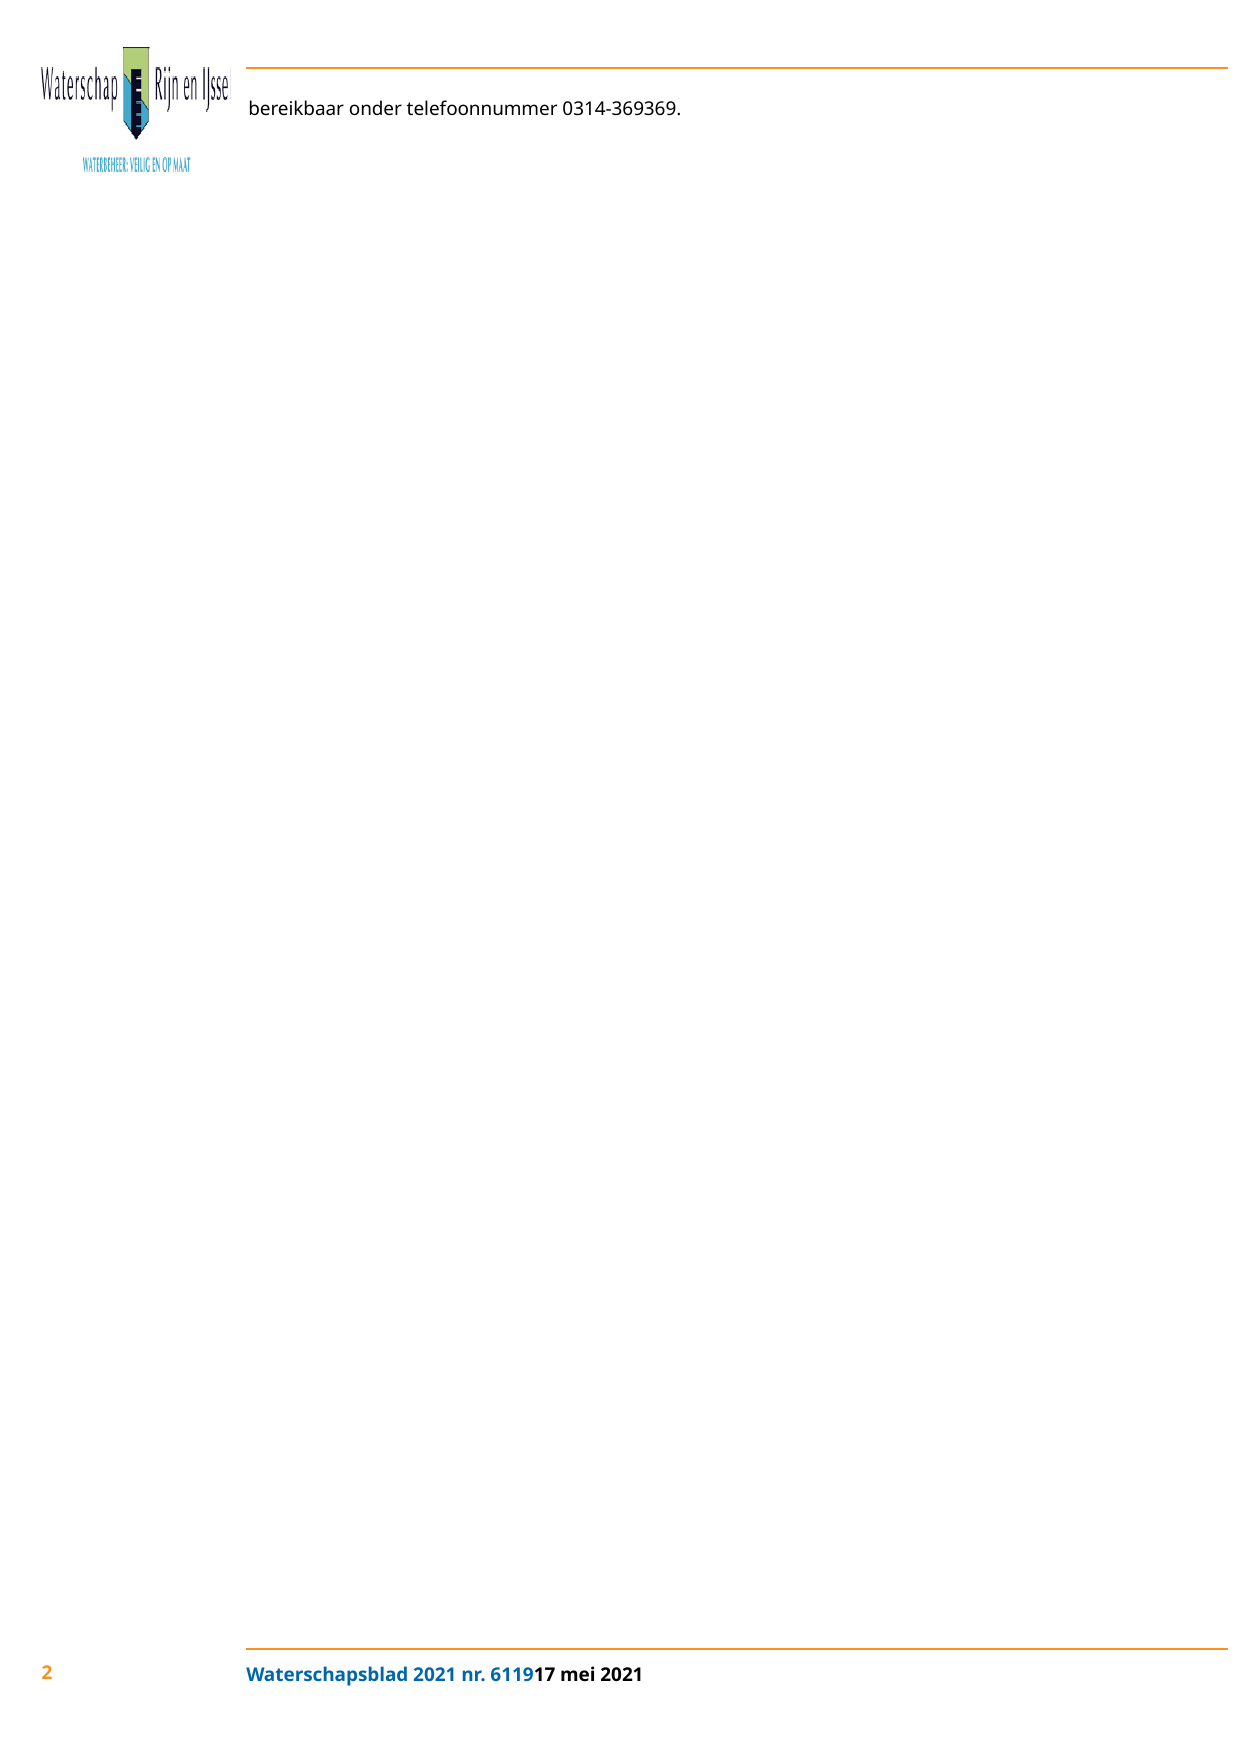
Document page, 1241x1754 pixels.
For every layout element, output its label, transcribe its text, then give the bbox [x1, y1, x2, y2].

picture [41, 47, 231, 172]
text bereikbaar onder telefoonnummer 0314-369369. [248, 95, 1152, 121]
